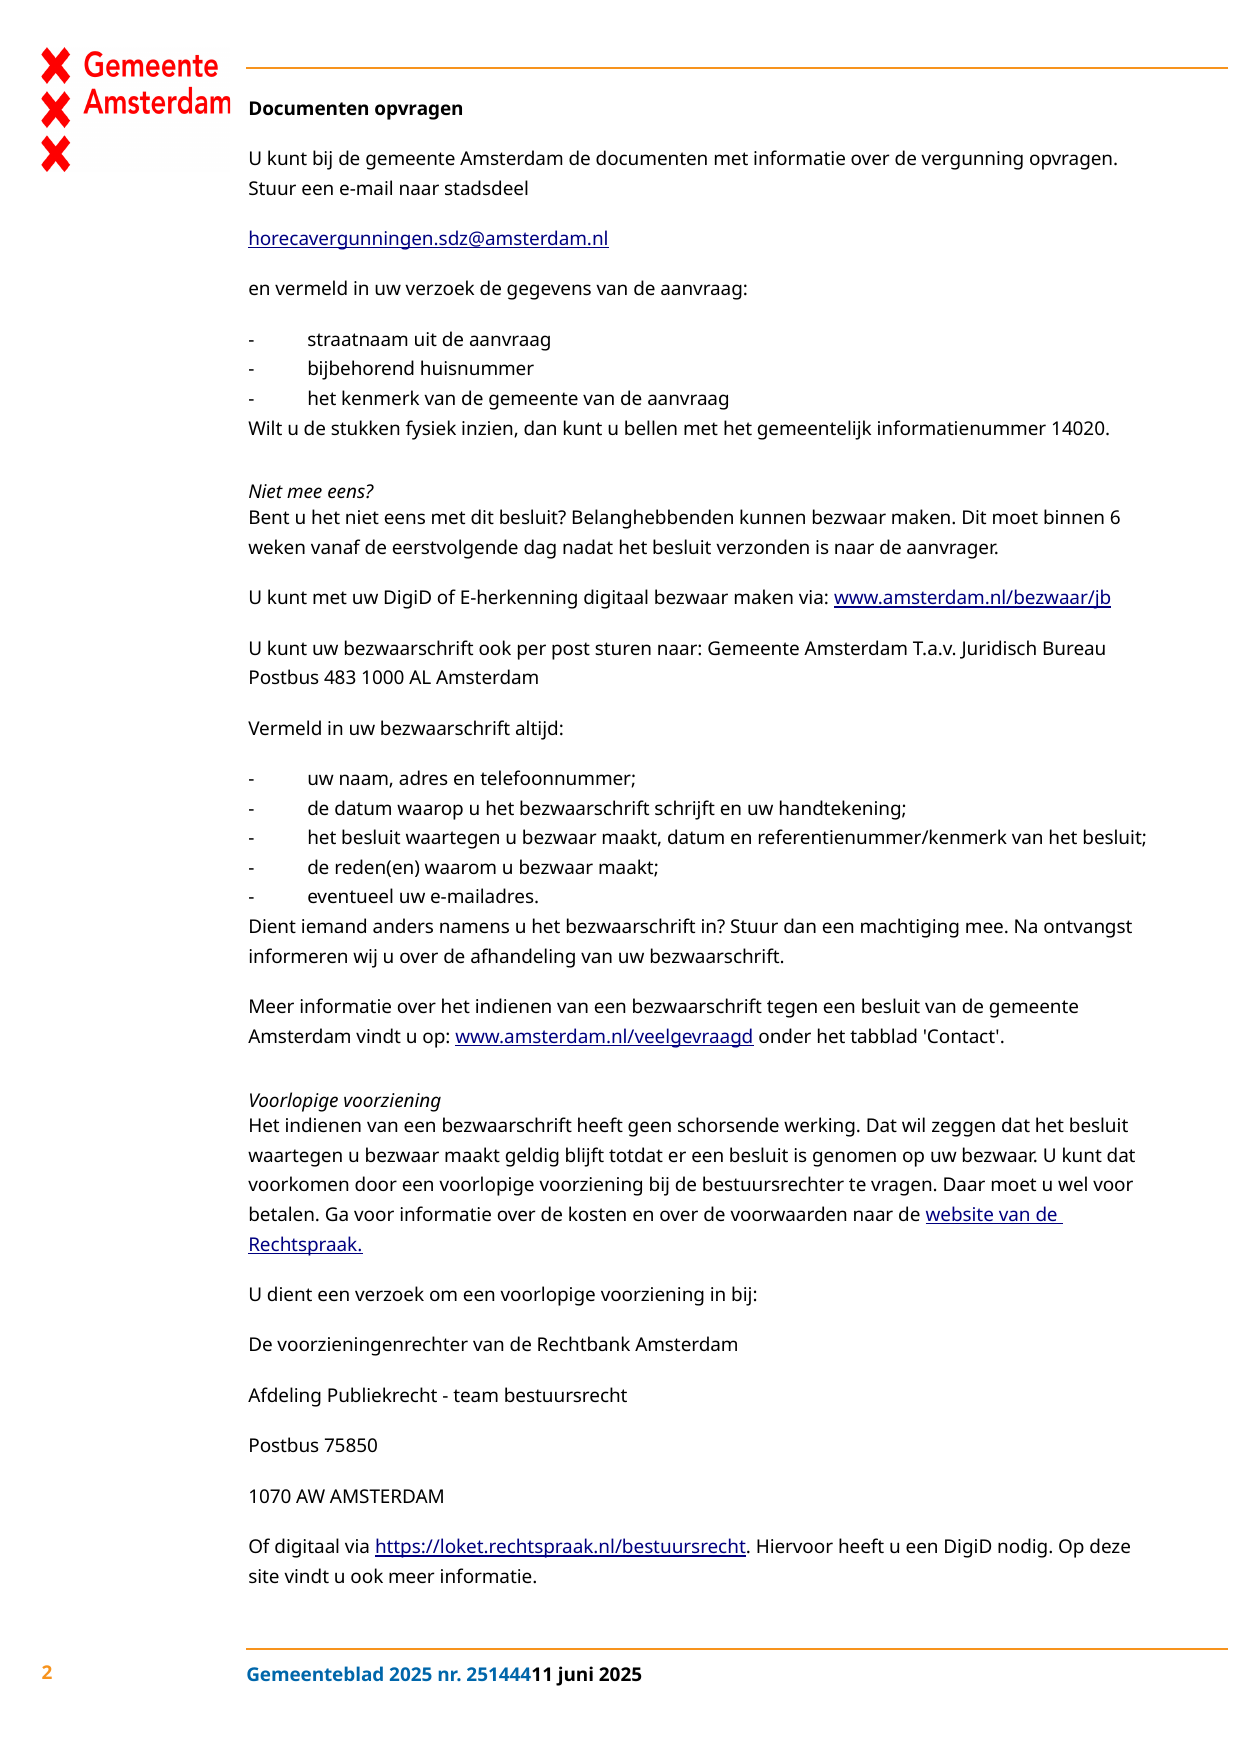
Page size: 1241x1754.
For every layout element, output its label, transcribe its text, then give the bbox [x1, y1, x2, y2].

text Vermeld in uw bezwaarschrift altijd: [248, 715, 1152, 741]
list de reden(en) waarom u bezwaar maakt; [248, 854, 1152, 880]
text U kunt met uw DigiD of E-herkenning digitaal bezwaar maken via: www.amsterdam.nl/bezwaar/jb [248, 584, 1152, 610]
text Postbus 75850 [248, 1432, 1152, 1458]
text 1070 AW AMSTERDAM [248, 1483, 1152, 1509]
text Of digitaal via https://loket.rechtspraak.nl/bestuursrecht. Hiervoor heeft u een DigiD nodig. Op deze site vindt u ook meer informatie. [248, 1533, 1152, 1589]
text Niet mee eens? [248, 479, 1152, 504]
text Bent u het niet eens met dit besluit? Belanghebbenden kunnen bezwaar maken. Dit moet binnen 6 weken vanaf de eerstvolgende dag nadat het besluit verzonden is naar de aanvrager. [248, 504, 1152, 560]
text Voorlopige voorziening [248, 1087, 1152, 1112]
list straatnaam uit de aanvraag [248, 326, 1152, 352]
text en vermeld in uw verzoek de gegevens van de aanvraag: [248, 276, 1152, 301]
list eventueel uw e-mailadres. [248, 884, 1152, 909]
text U kunt bij de gemeente Amsterdam de documenten met informatie over de vergunning opvragen. Stuur een e-mail naar stadsdeel [248, 145, 1152, 201]
text U kunt uw bezwaarschrift ook per post sturen naar: Gemeente Amsterdam T.a.v. Juridisch Bureau Postbus 483 1000 AL Amsterdam [248, 635, 1152, 690]
text U dient een verzoek om een voorlopige voorziening in bij: [248, 1281, 1152, 1307]
text Het indienen van een bezwaarschrift heeft geen schorsende werking. Dat wil zeggen dat het besluit waartegen u bezwaar maakt geldig blijft totdat er een besluit is genomen op uw bezwaar. U kunt dat voorkomen door een voorlopige voorziening bij de bestuursrechter te vragen. Daar moet u wel voor betalen. Ga voor informatie over de kosten en over de voorwaarden naar de website van de Rechtspraak. [248, 1112, 1152, 1257]
list de datum waarop u het bezwaarschrift schrijft en uw handtekening; [248, 795, 1152, 821]
text horecavergunningen.sdz@amsterdam.nl [248, 225, 1152, 251]
text Dient iemand anders namens u het bezwaarschrift in? Stuur dan een machtiging mee. Na ontvangst informeren wij u over de afhandeling van uw bezwaarschrift. [248, 913, 1152, 968]
list het besluit waartegen u bezwaar maakt, datum en referentienummer/kenmerk van het besluit; [248, 824, 1152, 850]
list uw naam, adres en telefoonnummer; [248, 765, 1152, 791]
text Meer informatie over het indienen van een bezwaarschrift tegen een besluit van de gemeente Amsterdam vindt u op: www.amsterdam.nl/veelgevraagd onder het tabblad 'Contact'. [248, 993, 1152, 1048]
text Afdeling Publiekrecht - team bestuursrecht [248, 1382, 1152, 1408]
text Documenten opvragen [248, 95, 1152, 121]
text Wilt u de stukken fysiek inzien, dan kunt u bellen met het gemeentelijk informatienummer 14020. [248, 415, 1152, 441]
text De voorzieningenrechter van de Rechtbank Amsterdam [248, 1332, 1152, 1357]
list bijbehorend huisnummer [248, 356, 1152, 381]
list het kenmerk van de gemeente van de aanvraag [248, 385, 1152, 411]
picture [41, 47, 231, 172]
